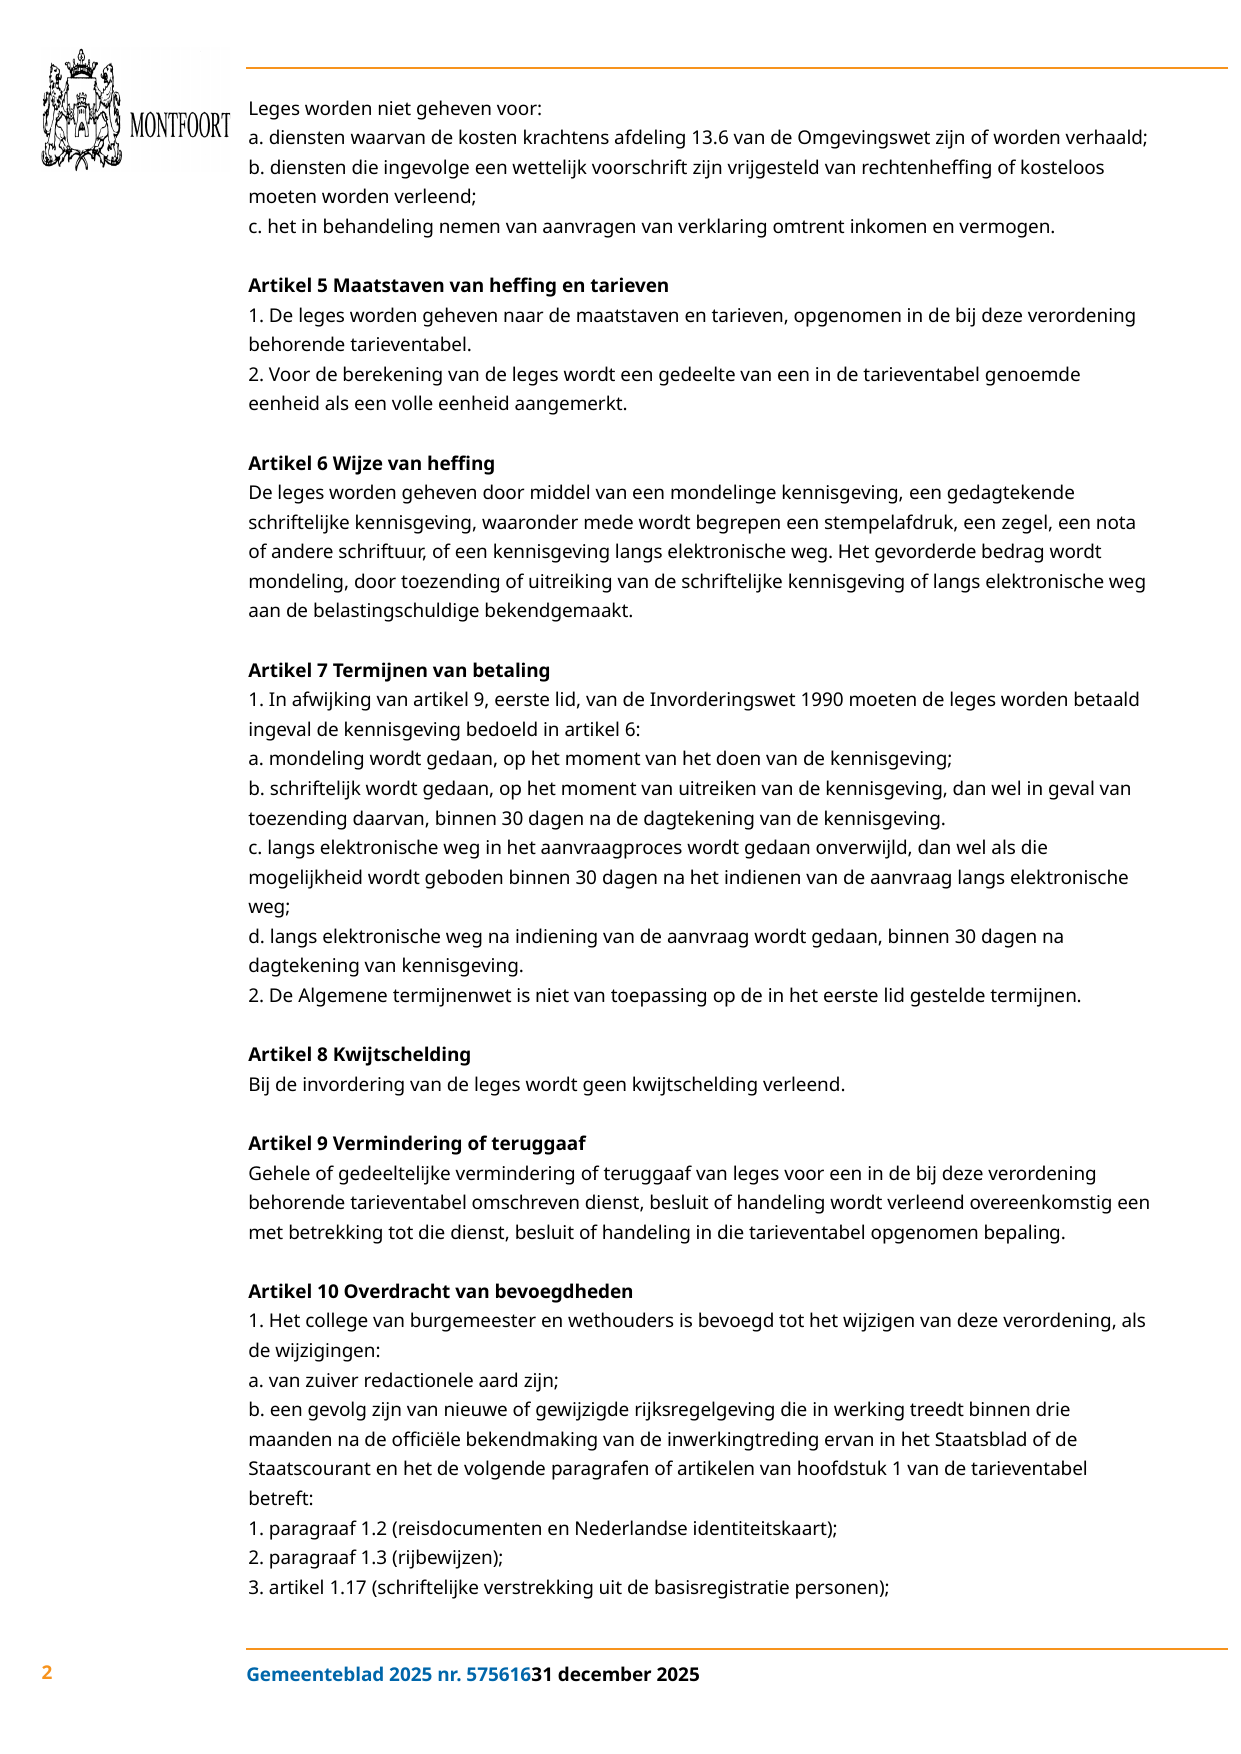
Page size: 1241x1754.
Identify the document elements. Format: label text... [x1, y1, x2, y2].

text De leges worden geheven door middel van een mondelinge kennisgeving, een gedagtekende schriftelijke kennisgeving, waaronder mede wordt begrepen een stempelafdruk, een zegel, een nota of andere schriftuur, of een kennisgeving langs elektronische weg. Het gevorderde bedrag wordt mondeling, door toezending of uitreiking van de schriftelijke kennisgeving of langs elektronische weg aan de belastingschuldige bekendgemaakt. [248, 479, 1152, 623]
text Artikel 5 Maatstaven van heffing en tarieven [248, 272, 1152, 298]
text b. diensten die ingevolge een wettelijk voorschrift zijn vrijgesteld van rechtenheffing of kosteloos moeten worden verleend; [248, 154, 1152, 209]
text Artikel 6 Wijze van heffing [248, 450, 1152, 476]
text 3. artikel 1.17 (schriftelijke verstrekking uit de basisregistratie personen); [248, 1574, 1152, 1600]
text Artikel 7 Termijnen van betaling [248, 657, 1152, 683]
text 2. Voor de berekening van de leges wordt een gedeelte van een in de tarieventabel genoemde eenheid als een volle eenheid aangemerkt. [248, 361, 1152, 416]
text a. van zuiver redactionele aard zijn; [248, 1367, 1152, 1393]
text 1. Het college van burgemeester en wethouders is bevoegd tot het wijzigen van deze verordening, als de wijzigingen: [248, 1308, 1152, 1363]
text a. mondeling wordt gedaan, op het moment van het doen van de kennisgeving; [248, 746, 1152, 771]
text b. een gevolg zijn van nieuwe of gewijzigde rijksregelgeving die in werking treedt binnen drie maanden na de officiële bekendmaking van de inwerkingtreding ervan in het Staatsblad of de Staatscourant en het de volgende paragrafen of artikelen van hoofdstuk 1 van de tarieventabel betreft: [248, 1396, 1152, 1511]
text 2. De Algemene termijnenwet is niet van toepassing op de in het eerste lid gestelde termijnen. [248, 982, 1152, 1008]
text 1. De leges worden geheven naar de maatstaven en tarieven, opgenomen in de bij deze verordening behorende tarieventabel. [248, 302, 1152, 357]
text Bij de invordering van de leges wordt geen kwijtschelding verleend. [248, 1071, 1152, 1097]
text Artikel 8 Kwijtschelding [248, 1041, 1152, 1067]
text c. het in behandeling nemen van aanvragen van verklaring omtrent inkomen en vermogen. [248, 213, 1152, 239]
text Gehele of gedeeltelijke vermindering of teruggaaf van leges voor een in de bij deze verordening behorende tarieventabel omschreven dienst, besluit of handeling wordt verleend overeenkomstig een met betrekking tot die dienst, besluit of handeling in die tarieventabel opgenomen bepaling. [248, 1160, 1152, 1245]
text 1. In afwijking van artikel 9, eerste lid, van de Invorderingswet 1990 moeten de leges worden betaald ingeval de kennisgeving bedoeld in artikel 6: [248, 686, 1152, 742]
text c. langs elektronische weg in het aanvraagproces wordt gedaan onverwijld, dan wel als die mogelijkheid wordt geboden binnen 30 dagen na het indienen van de aanvraag langs elektronische weg; [248, 834, 1152, 919]
text a. diensten waarvan de kosten krachtens afdeling 13.6 van de Omgevingswet zijn of worden verhaald; [248, 124, 1152, 150]
text b. schriftelijk wordt gedaan, op het moment van uitreiken van de kennisgeving, dan wel in geval van toezending daarvan, binnen 30 dagen na de dagtekening van de kennisgeving. [248, 775, 1152, 831]
text Artikel 9 Vermindering of teruggaaf [248, 1130, 1152, 1156]
text d. langs elektronische weg na indiening van de aanvraag wordt gedaan, binnen 30 dagen na dagtekening van kennisgeving. [248, 923, 1152, 978]
text 1. paragraaf 1.2 (reisdocumenten en Nederlandse identiteitskaart); [248, 1515, 1152, 1541]
text Leges worden niet geheven voor: [248, 95, 1152, 121]
text Artikel 10 Overdracht van bevoegdheden [248, 1278, 1152, 1304]
text 2. paragraaf 1.3 (rijbewijzen); [248, 1544, 1152, 1570]
picture [41, 47, 231, 172]
